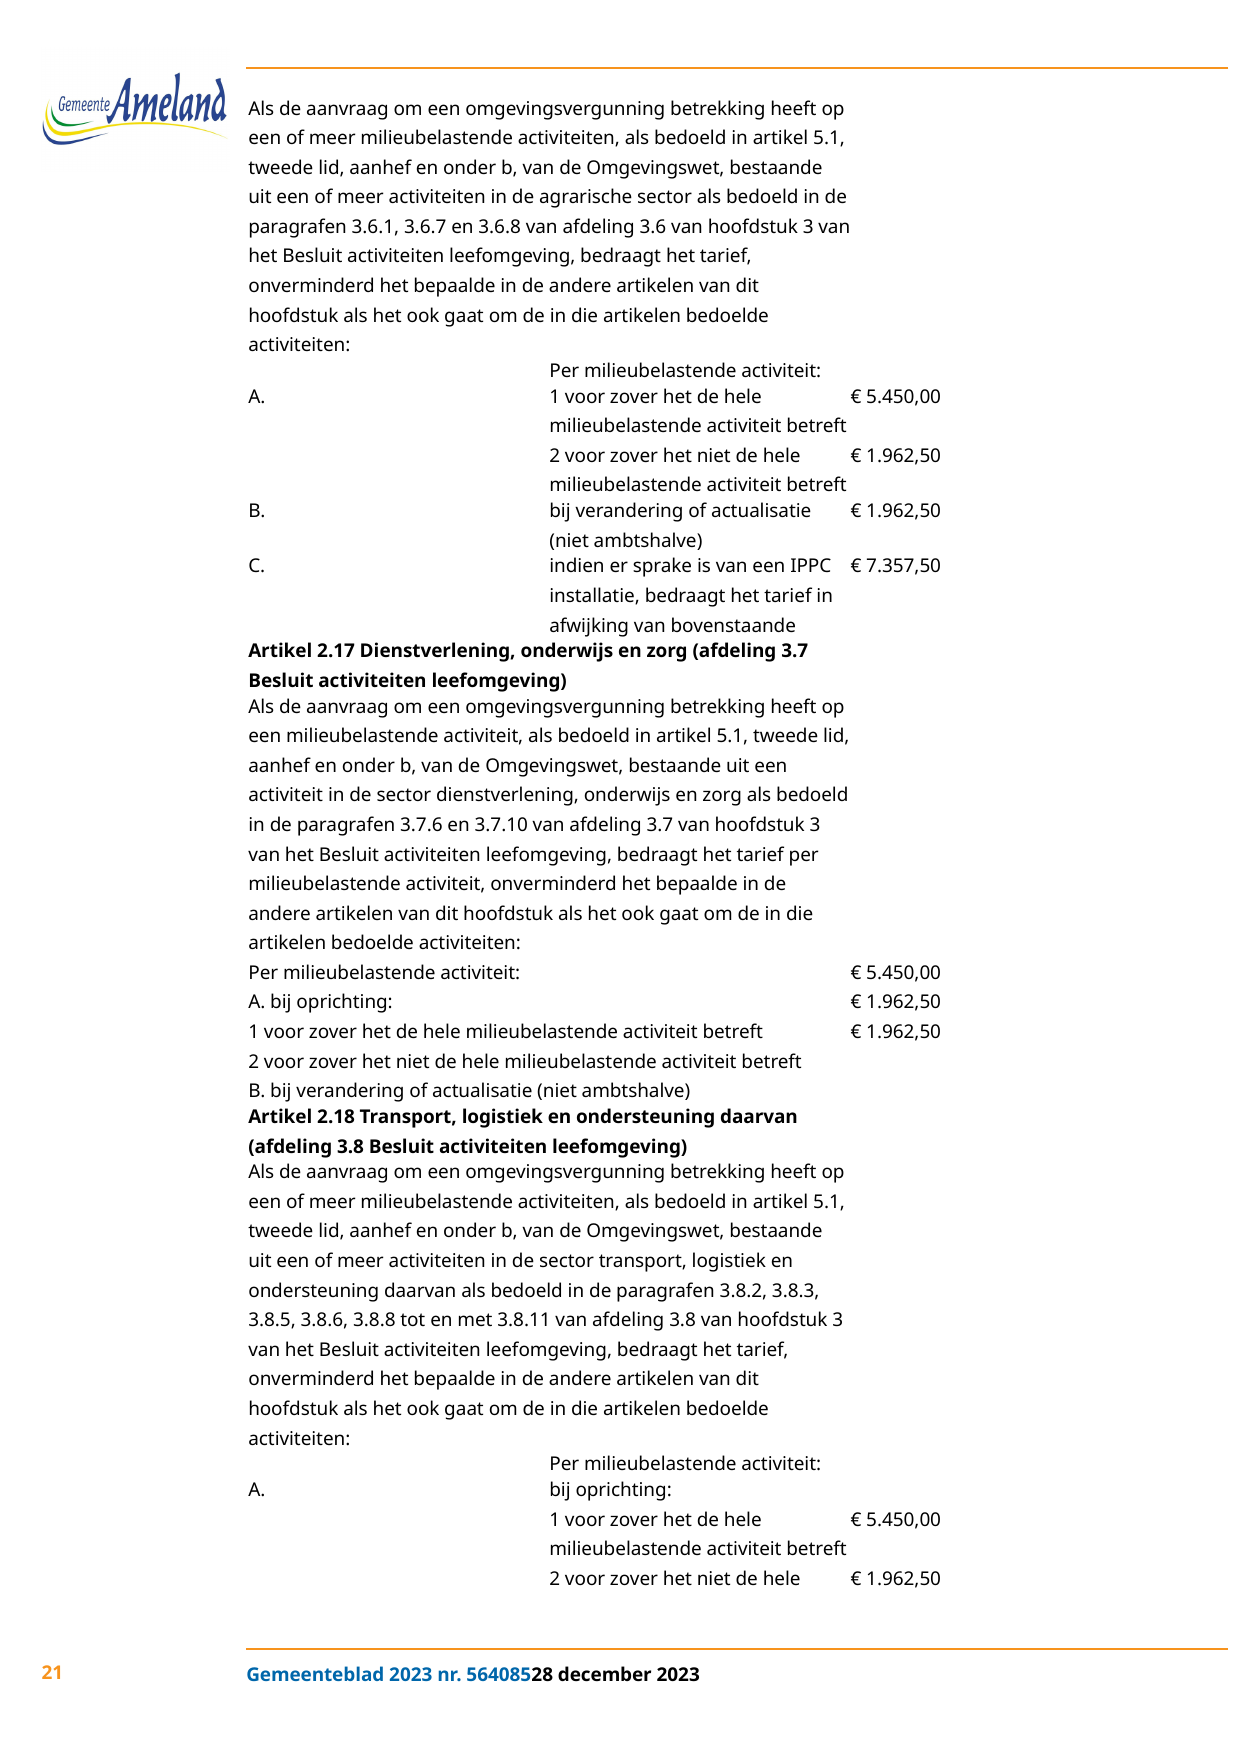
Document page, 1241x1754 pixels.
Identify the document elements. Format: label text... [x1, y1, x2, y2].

table_cell [850, 1159, 1152, 1451]
table_cell C. [248, 553, 549, 638]
table_cell Artikel 2.17 Dienstverlening, onderwijs en zorg (afdeling 3.7 Besluit activiteiten leefomgeving) [248, 638, 850, 693]
table_cell € 5.450,00 € 1.962,50 [850, 1476, 1152, 1591]
table_cell € 5.450,00 € 1.962,50 € 1.962,50 [850, 693, 1152, 1103]
picture [41, 47, 231, 172]
table_cell € 1.962,50 [850, 498, 1152, 553]
table_cell B. [248, 498, 549, 553]
table_cell [248, 1451, 549, 1476]
table_cell [850, 638, 1152, 693]
table_cell [248, 357, 549, 383]
table_cell Per milieubelastende activiteit: [549, 357, 850, 383]
table_cell Als de aanvraag om een omgevingsvergunning betrekking heeft op een of meer milieubelastende activiteiten, als bedoeld in artikel 5.1, tweede lid, aanhef en onder b, van de Omgevingswet, bestaande uit een of meer activiteiten in de sector transport, logistiek en ondersteuning daarvan als bedoeld in de paragrafen 3.8.2, 3.8.3, 3.8.5, 3.8.6, 3.8.8 tot en met 3.8.11 van afdeling 3.8 van hoofdstuk 3 van het Besluit activiteiten leefomgeving, bedraagt het tarief, onverminderd het bepaalde in de andere artikelen van dit hoofdstuk als het ook gaat om de in die artikelen bedoelde activiteiten: [248, 1159, 850, 1451]
table_cell € 7.357,50 [850, 553, 1152, 638]
table_cell bij verandering of actualisatie (niet ambtshalve) [549, 498, 850, 553]
table_cell A. [248, 1476, 549, 1591]
table_cell 1 voor zover het de hele milieubelastende activiteit betreft 2 voor zover het niet de hele milieubelastende activiteit betreft [549, 383, 850, 497]
table_cell [850, 95, 1152, 357]
table_cell [850, 1103, 1152, 1158]
table_cell [850, 357, 1152, 383]
table_cell [850, 1451, 1152, 1476]
table_cell Per milieubelastende activiteit: [549, 1451, 850, 1476]
table_cell € 5.450,00 € 1.962,50 [850, 383, 1152, 497]
table_cell Als de aanvraag om een omgevingsvergunning betrekking heeft op een of meer milieubelastende activiteiten, als bedoeld in artikel 5.1, tweede lid, aanhef en onder b, van de Omgevingswet, bestaande uit een of meer activiteiten in de agrarische sector als bedoeld in de paragrafen 3.6.1, 3.6.7 en 3.6.8 van afdeling 3.6 van hoofdstuk 3 van het Besluit activiteiten leefomgeving, bedraagt het tarief, onverminderd het bepaalde in de andere artikelen van dit hoofdstuk als het ook gaat om de in die artikelen bedoelde activiteiten: [248, 95, 850, 357]
table_cell Artikel 2.18 Transport, logistiek en ondersteuning daarvan (afdeling 3.8 Besluit activiteiten leefomgeving) [248, 1103, 850, 1158]
table_cell A. [248, 383, 549, 497]
table_cell indien er sprake is van een IPPC installatie, bedraagt het tarief in afwijking van bovenstaande [549, 553, 850, 638]
table_cell bij oprichting: 1 voor zover het de hele milieubelastende activiteit betreft 2 voor zover het niet de hele [549, 1476, 850, 1591]
table_cell Als de aanvraag om een omgevingsvergunning betrekking heeft op een milieubelastende activiteit, als bedoeld in artikel 5.1, tweede lid, aanhef en onder b, van de Omgevingswet, bestaande uit een activiteit in de sector dienstverlening, onderwijs en zorg als bedoeld in de paragrafen 3.7.6 en 3.7.10 van afdeling 3.7 van hoofdstuk 3 van het Besluit activiteiten leefomgeving, bedraagt het tarief per milieubelastende activiteit, onverminderd het bepaalde in de andere artikelen van dit hoofdstuk als het ook gaat om de in die artikelen bedoelde activiteiten: Per milieubelastende activiteit: A. bij oprichting: 1 voor zover het de hele milieubelastende activiteit betreft 2 voor zover het niet de hele milieubelastende activiteit betreft B. bij verandering of actualisatie (niet ambtshalve) [248, 693, 850, 1103]
